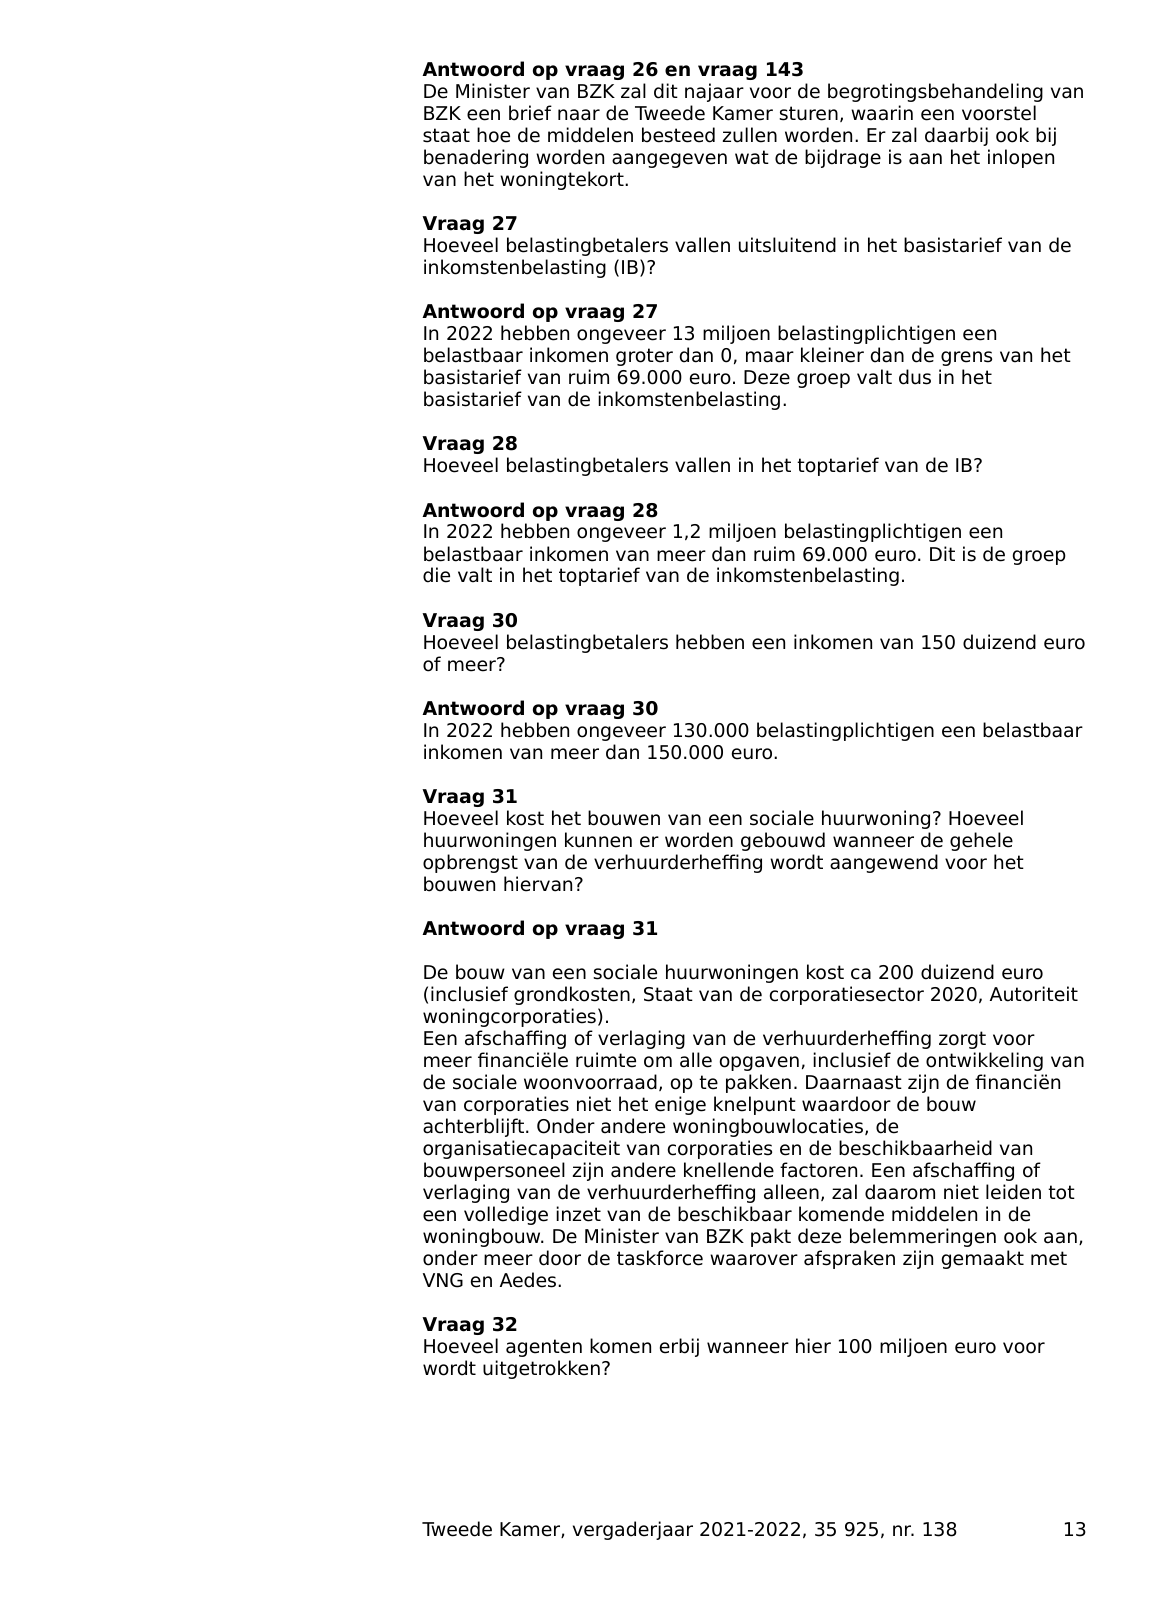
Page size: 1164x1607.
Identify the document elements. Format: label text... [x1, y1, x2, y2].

subtitle Antwoord op vraag 27 [422, 301, 1087, 323]
subtitle Antwoord op vraag 28 [422, 499, 1087, 521]
text In 2022 hebben ongeveer 13 miljoen belastingplichtigen een belastbaar inkomen groter dan 0, maar kleiner dan de grens van het basistarief van ruim 69.000 euro. Deze groep valt dus in het basistarief van de inkomstenbelasting. [422, 323, 1087, 411]
text Hoeveel belastingbetalers vallen uitsluitend in het basistarief van de inkomstenbelasting (IB)? [422, 235, 1087, 279]
subtitle Vraag 30 [422, 609, 1087, 632]
text In 2022 hebben ongeveer 130.000 belastingplichtigen een belastbaar inkomen van meer dan 150.000 euro. [422, 720, 1087, 764]
text Hoeveel belastingbetalers vallen in het toptarief van de IB? [422, 455, 1087, 477]
subtitle Antwoord op vraag 26 en vraag 143 [422, 59, 1087, 81]
text In 2022 hebben ongeveer 1,2 miljoen belastingplichtigen een belastbaar inkomen van meer dan ruim 69.000 euro. Dit is de groep die valt in het toptarief van de inkomstenbelasting. [422, 521, 1087, 587]
text Hoeveel kost het bouwen van een sociale huurwoning? Hoeveel huurwoningen kunnen er worden gebouwd wanneer de gehele opbrengst van de verhuurderheffing wordt aangewend voor het bouwen hiervan? [422, 808, 1087, 896]
text Hoeveel agenten komen erbij wanneer hier 100 miljoen euro voor wordt uitgetrokken? [422, 1336, 1087, 1380]
subtitle Vraag 31 [422, 786, 1087, 808]
subtitle Antwoord op vraag 30 [422, 698, 1087, 720]
subtitle Vraag 28 [422, 433, 1087, 455]
text De bouw van een sociale huurwoningen kost ca 200 duizend euro (inclusief grondkosten, Staat van de corporatiesector 2020, Autoriteit woningcorporaties). [422, 962, 1087, 1028]
subtitle Antwoord op vraag 31 [422, 918, 1087, 940]
subtitle Vraag 32 [422, 1314, 1087, 1336]
text Hoeveel belastingbetalers hebben een inkomen van 150 duizend euro of meer? [422, 632, 1087, 676]
subtitle Vraag 27 [422, 213, 1087, 235]
text De Minister van BZK zal dit najaar voor de begrotingsbehandeling van BZK een brief naar de Tweede Kamer sturen, waarin een voorstel staat hoe de middelen besteed zullen worden. Er zal daarbij ook bij benadering worden aangegeven wat de bijdrage is aan het inlopen van het woningtekort. [422, 81, 1087, 191]
text Een afschaffing of verlaging van de verhuurderheffing zorgt voor meer financiële ruimte om alle opgaven, inclusief de ontwikkeling van de sociale woonvoorraad, op te pakken. Daarnaast zijn de financiën van corporaties niet het enige knelpunt waardoor de bouw achterblijft. Onder andere woningbouwlocaties, de organisatiecapaciteit van corporaties en de beschikbaarheid van bouwpersoneel zijn andere knellende factoren. Een afschaffing of verlaging van de verhuurderheffing alleen, zal daarom niet leiden tot een volledige inzet van de beschikbaar komende middelen in de woningbouw. De Minister van BZK pakt deze belemmeringen ook aan, onder meer door de taskforce waarover afspraken zijn gemaakt met VNG en Aedes. [422, 1028, 1087, 1292]
